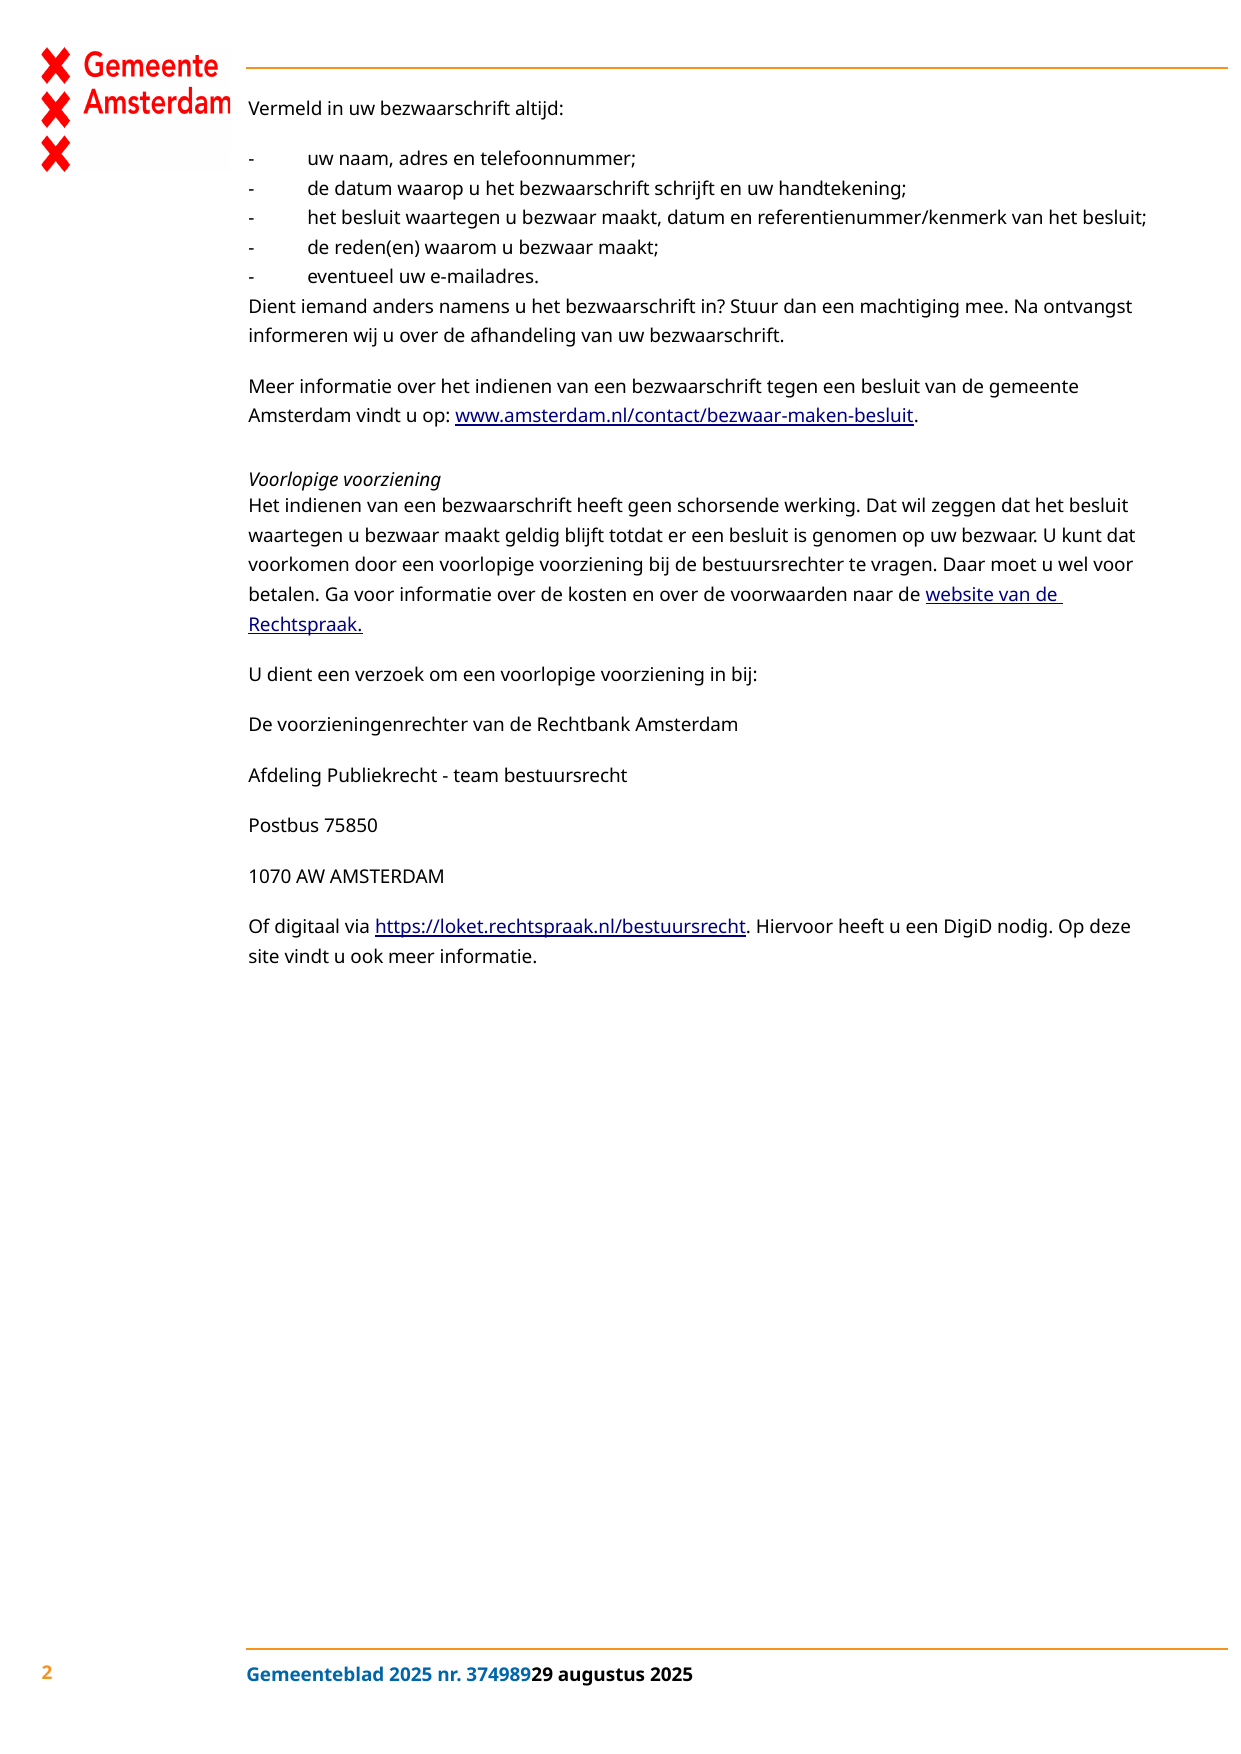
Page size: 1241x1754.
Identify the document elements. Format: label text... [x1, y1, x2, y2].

text Het indienen van een bezwaarschrift heeft geen schorsende werking. Dat wil zeggen dat het besluit waartegen u bezwaar maakt geldig blijft totdat er een besluit is genomen op uw bezwaar. U kunt dat voorkomen door een voorlopige voorziening bij de bestuursrechter te vragen. Daar moet u wel voor betalen. Ga voor informatie over de kosten en over de voorwaarden naar de website van de Rechtspraak. [248, 492, 1152, 636]
list de datum waarop u het bezwaarschrift schrijft en uw handtekening; [248, 175, 1152, 201]
picture [41, 47, 231, 172]
text De voorzieningenrechter van de Rechtbank Amsterdam [248, 712, 1152, 737]
text Voorlopige voorziening [248, 467, 1152, 492]
text 1070 AW AMSTERDAM [248, 863, 1152, 888]
text Vermeld in uw bezwaarschrift altijd: [248, 95, 1152, 121]
text Meer informatie over het indienen van een bezwaarschrift tegen een besluit van de gemeente Amsterdam vindt u op: www.amsterdam.nl/contact/bezwaar-maken-besluit. [248, 373, 1152, 428]
list het besluit waartegen u bezwaar maakt, datum en referentienummer/kenmerk van het besluit; [248, 204, 1152, 230]
text Dient iemand anders namens u het bezwaarschrift in? Stuur dan een machtiging mee. Na ontvangst informeren wij u over de afhandeling van uw bezwaarschrift. [248, 293, 1152, 348]
list eventueel uw e-mailadres. [248, 263, 1152, 289]
text U dient een verzoek om een voorlopige voorziening in bij: [248, 661, 1152, 687]
text Postbus 75850 [248, 812, 1152, 838]
list uw naam, adres en telefoonnummer; [248, 145, 1152, 171]
list de reden(en) waarom u bezwaar maakt; [248, 234, 1152, 260]
text Of digitaal via https://loket.rechtspraak.nl/bestuursrecht. Hiervoor heeft u een DigiD nodig. Op deze site vindt u ook meer informatie. [248, 913, 1152, 968]
text Afdeling Publiekrecht - team bestuursrecht [248, 762, 1152, 788]
